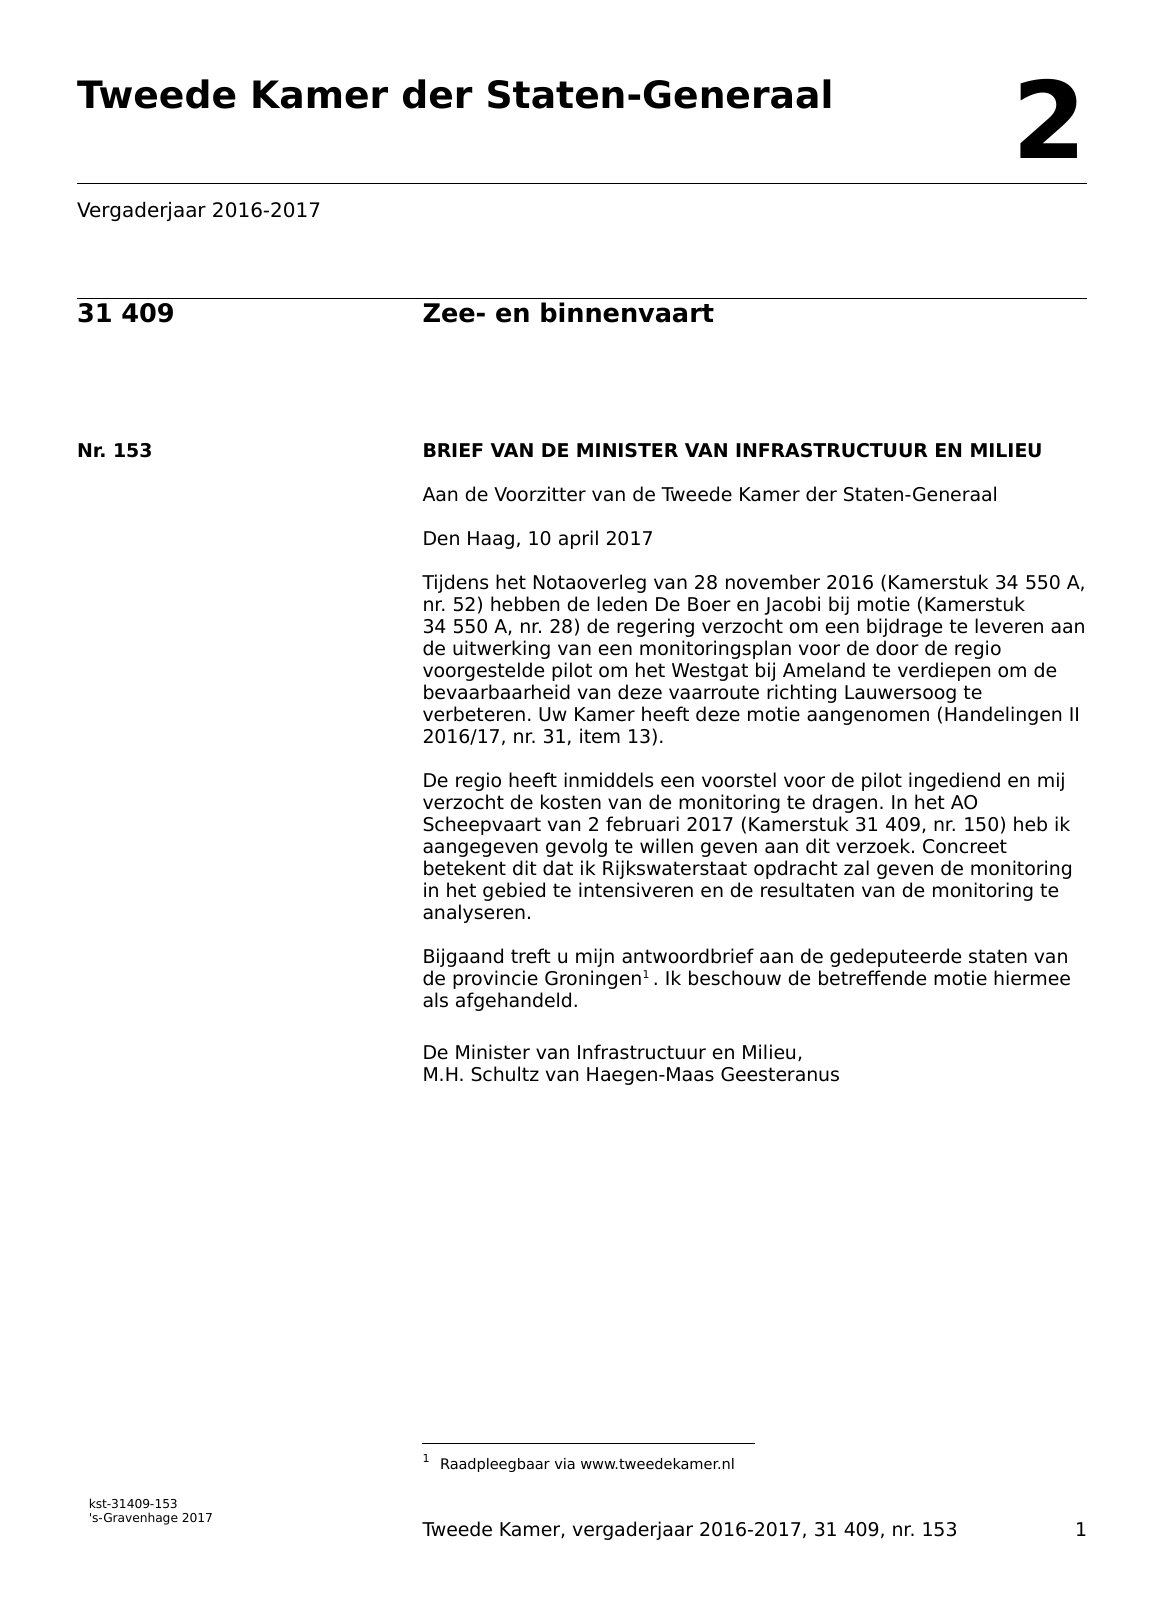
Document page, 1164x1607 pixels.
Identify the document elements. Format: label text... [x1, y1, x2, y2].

table_header Tweede Kamer der Staten-Generaal [77, 59, 886, 183]
text Bijgaand treft u mijn antwoordbrief aan de gedeputeerde staten van de provincie Groningen. Ik beschouw de betreffende motie hiermee als afgehandeld. [422, 946, 1087, 1012]
table_header 2 [886, 59, 1087, 183]
text Tijdens het Notaoverleg van 28 november 2016 (Kamerstuk 34 550 A, nr. 52) hebben de leden De Boer en Jacobi bij motie (Kamerstuk 34 550 A, nr. 28) de regering verzocht om een bijdrage te leveren aan de uitwerking van een monitoringsplan voor de door de regio voorgestelde pilot om het Westgat bij Ameland te verdiepen om de bevaarbaarheid van deze vaarroute richting Lauwersoog te verbeteren. Uw Kamer heeft deze motie aangenomen (Handelingen II 2016/17, nr. 31, item 13). [422, 572, 1087, 748]
text kst-31409-153 [88, 1497, 323, 1511]
text Den Haag, 10 april 2017 [422, 528, 1087, 550]
table_cell Vergaderjaar 2016-2017 [77, 184, 1087, 298]
subtitle 31 409 Zee- en binnenvaart [77, 299, 1087, 329]
text Raadpleegbaar via www.tweedekamer.nl [422, 1452, 1087, 1474]
subtitle Nr. 153 BRIEF VAN DE MINISTER VAN INFRASTRUCTUUR EN MILIEU [77, 440, 1087, 462]
text De regio heeft inmiddels een voorstel voor de pilot ingediend en mij verzocht de kosten van de monitoring te dragen. In het AO Scheepvaart van 2 februari 2017 (Kamerstuk 31 409, nr. 150) heb ik aangegeven gevolg te willen geven aan dit verzoek. Concreet betekent dit dat ik Rijkswaterstaat opdracht zal geven de monitoring in het gebied te intensiveren en de resultaten van de monitoring te analyseren. [422, 770, 1087, 924]
text 's-Gravenhage 2017 [88, 1511, 323, 1525]
text Aan de Voorzitter van de Tweede Kamer der Staten-Generaal [422, 484, 1087, 506]
text De Minister van Infrastructuur en Milieu, M.H. Schultz van Haegen-Maas Geesteranus [422, 1042, 1087, 1086]
